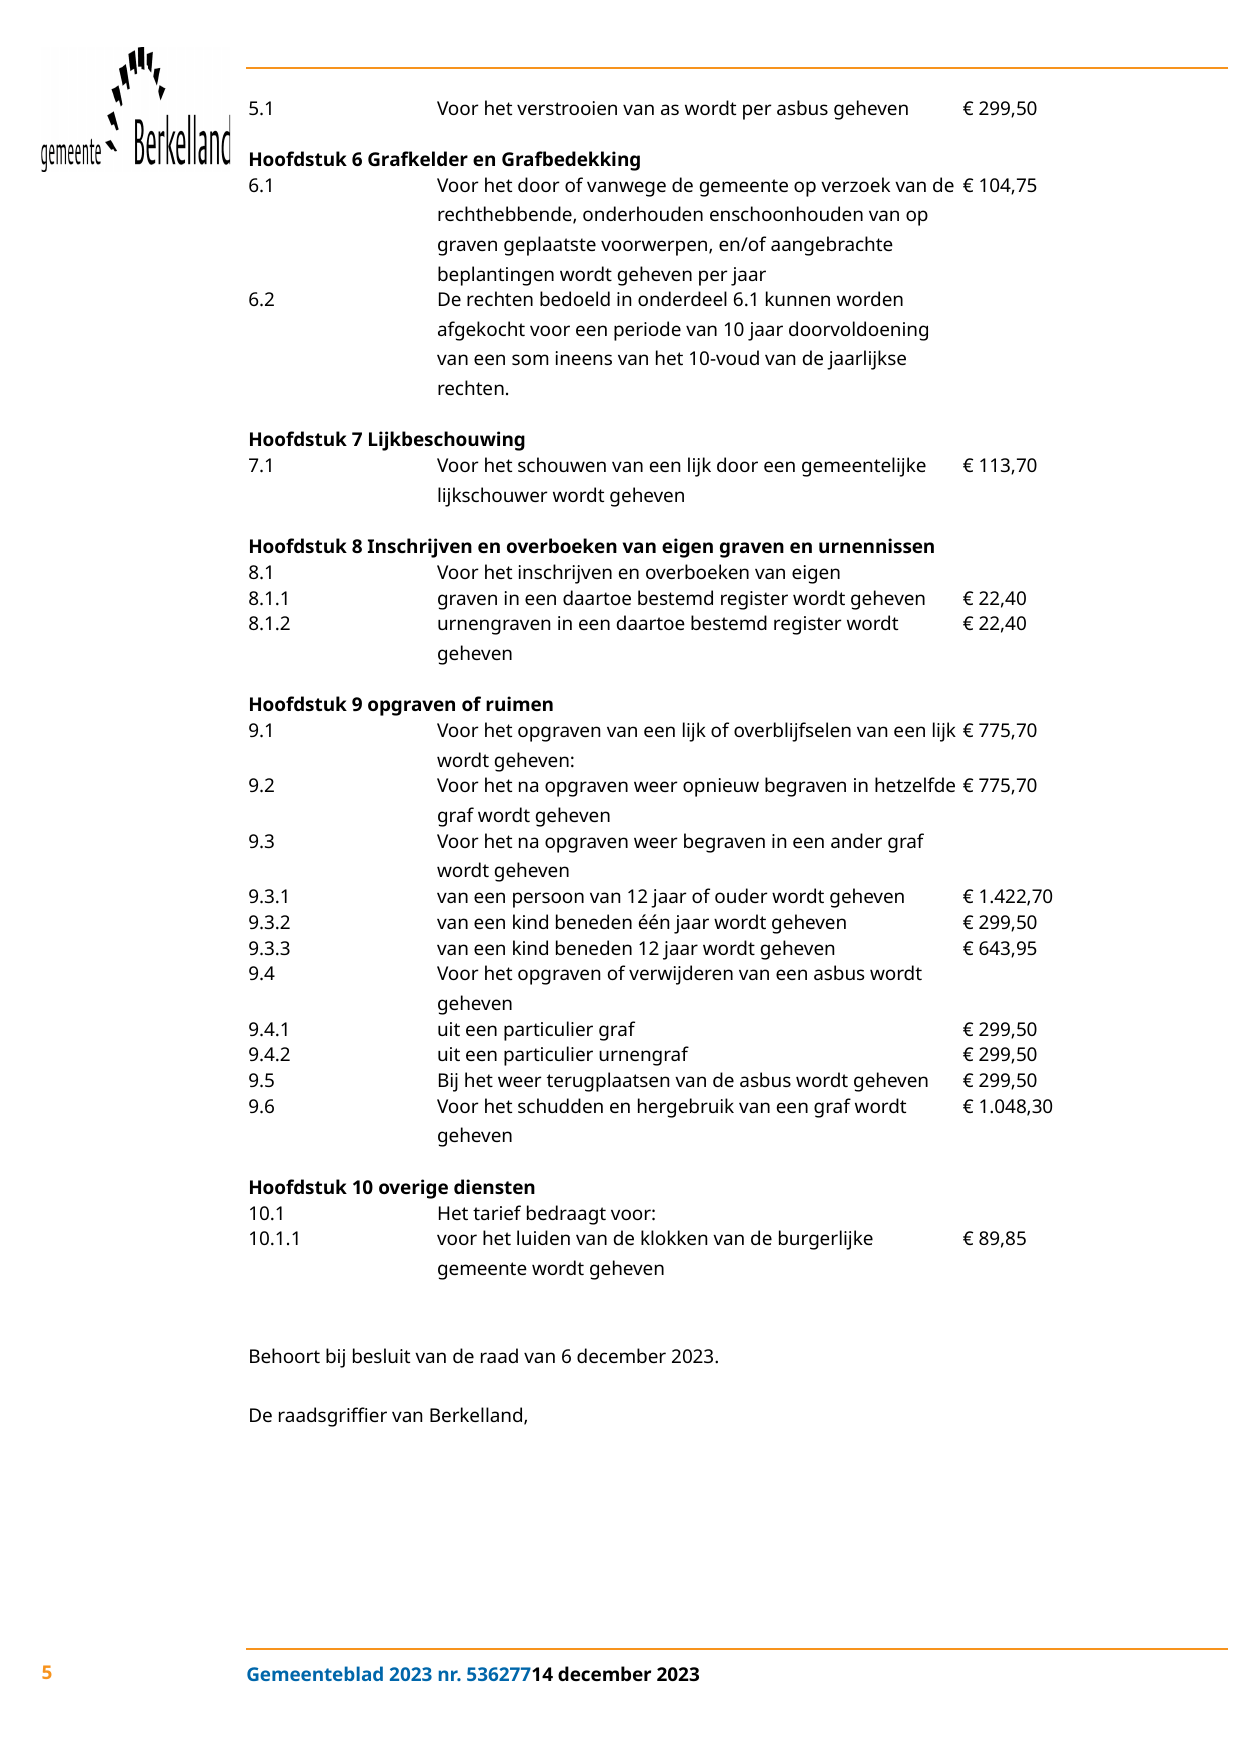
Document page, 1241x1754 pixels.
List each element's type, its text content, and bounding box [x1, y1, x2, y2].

table_cell € 299,50 [963, 909, 1152, 935]
table_cell graven in een daartoe bestemd register wordt geheven [437, 585, 963, 611]
table_cell Voor het na opgraven weer opnieuw begraven in hetzelfde graf wordt geheven [437, 773, 963, 828]
table_cell [963, 508, 1152, 533]
table_cell uit een particulier graf [437, 1016, 963, 1042]
table_cell van een kind beneden één jaar wordt geheven [437, 909, 963, 935]
table_cell € 299,50 [963, 1016, 1152, 1042]
table_cell van een kind beneden 12 jaar wordt geheven [437, 935, 963, 961]
table_cell 8.1.2 [248, 611, 437, 666]
table_cell urnengraven in een daartoe bestemd register wordt geheven [437, 611, 963, 666]
table_cell 9.3.2 [248, 909, 437, 935]
table_cell 6.2 [248, 286, 437, 401]
table_cell 9.4.1 [248, 1016, 437, 1042]
table_cell 10.1.1 [248, 1226, 437, 1281]
table_cell Voor het inschrijven en overboeken van eigen [437, 559, 963, 585]
table_cell 10.1 [248, 1200, 437, 1226]
table_cell 9.3.3 [248, 935, 437, 961]
table_cell [248, 666, 437, 692]
table_cell Hoofdstuk 10 overige diensten [248, 1174, 963, 1200]
table_cell 9.3 [248, 828, 437, 883]
table_cell € 643,95 [963, 935, 1152, 961]
table_cell [248, 1148, 437, 1174]
table_cell € 104,75 [963, 172, 1152, 286]
table_cell 9.2 [248, 773, 437, 828]
table_cell € 775,70 [963, 718, 1152, 773]
table_cell [437, 1148, 963, 1174]
table_cell € 22,40 [963, 611, 1152, 666]
table_cell [437, 666, 963, 692]
table_cell [963, 427, 1152, 452]
table_cell [963, 1174, 1152, 1200]
table_cell [963, 1148, 1152, 1174]
table_cell uit een particulier urnengraf [437, 1042, 963, 1067]
table_cell [437, 401, 963, 427]
table_cell € 22,40 [963, 585, 1152, 611]
table_cell Hoofdstuk 8 Inschrijven en overboeken van eigen graven en urnennissen [248, 534, 963, 559]
table_cell voor het luiden van de klokken van de burgerlijke gemeente wordt geheven [437, 1226, 963, 1281]
table_cell [963, 559, 1152, 585]
table_cell Voor het verstrooien van as wordt per asbus geheven [437, 95, 963, 121]
table_cell € 775,70 [963, 773, 1152, 828]
table_cell [963, 1200, 1152, 1226]
table_cell [963, 286, 1152, 401]
table_cell 9.1 [248, 718, 437, 773]
table_cell 9.6 [248, 1093, 437, 1148]
table_cell [963, 121, 1152, 146]
table_cell Bij het weer terugplaatsen van de asbus wordt geheven [437, 1067, 963, 1093]
table_cell Voor het schudden en hergebruik van een graf wordt geheven [437, 1093, 963, 1148]
table_cell Voor het opgraven of verwijderen van een asbus wordt geheven [437, 961, 963, 1016]
table_cell 9.4.2 [248, 1042, 437, 1067]
table_cell 5.1 [248, 95, 437, 121]
table_cell 8.1 [248, 559, 437, 585]
table_cell 9.5 [248, 1067, 437, 1093]
table_cell Het tarief bedraagt voor: [437, 1200, 963, 1226]
table_cell Hoofdstuk 6 Grafkelder en Grafbedekking [248, 146, 963, 172]
table_cell [963, 961, 1152, 1016]
table_cell Hoofdstuk 9 opgraven of ruimen [248, 692, 963, 717]
picture [41, 47, 231, 172]
table_cell [963, 666, 1152, 692]
table_cell [963, 828, 1152, 883]
table_cell 6.1 [248, 172, 437, 286]
table_cell 8.1.1 [248, 585, 437, 611]
table_cell Voor het door of vanwege de gemeente op verzoek van de rechthebbende, onderhouden enschoonhouden van op graven geplaatste voorwerpen, en/of aangebrachte beplantingen wordt geheven per jaar [437, 172, 963, 286]
table_cell [963, 534, 1152, 559]
table_cell 7.1 [248, 453, 437, 508]
table_cell 9.4 [248, 961, 437, 1016]
table_cell € 299,50 [963, 1067, 1152, 1093]
table_cell De rechten bedoeld in onderdeel 6.1 kunnen worden afgekocht voor een periode van 10 jaar doorvoldoening van een som ineens van het 10-voud van de jaarlijkse rechten. [437, 286, 963, 401]
table_cell [963, 401, 1152, 427]
text Behoort bij besluit van de raad van 6 december 2023. [248, 1343, 1152, 1369]
table_cell € 113,70 [963, 453, 1152, 508]
table_cell € 299,50 [963, 1042, 1152, 1067]
table_cell [248, 508, 437, 533]
table_cell [963, 692, 1152, 717]
table_cell € 89,85 [963, 1226, 1152, 1281]
table_cell [437, 121, 963, 146]
table_cell [248, 401, 437, 427]
table_cell Hoofdstuk 7 Lijkbeschouwing [248, 427, 963, 452]
table_cell Voor het na opgraven weer begraven in een ander graf wordt geheven [437, 828, 963, 883]
table_cell [437, 508, 963, 533]
table_cell [963, 146, 1152, 172]
table_cell 9.3.1 [248, 883, 437, 909]
table_cell Voor het schouwen van een lijk door een gemeentelijke lijkschouwer wordt geheven [437, 453, 963, 508]
table_cell € 299,50 [963, 95, 1152, 121]
table_cell € 1.048,30 [963, 1093, 1152, 1148]
table_cell [248, 121, 437, 146]
table_cell € 1.422,70 [963, 883, 1152, 909]
table_cell Voor het opgraven van een lijk of overblijfselen van een lijk wordt geheven: [437, 718, 963, 773]
text De raadsgriffier van Berkelland, [248, 1402, 1152, 1428]
table_cell van een persoon van 12 jaar of ouder wordt geheven [437, 883, 963, 909]
